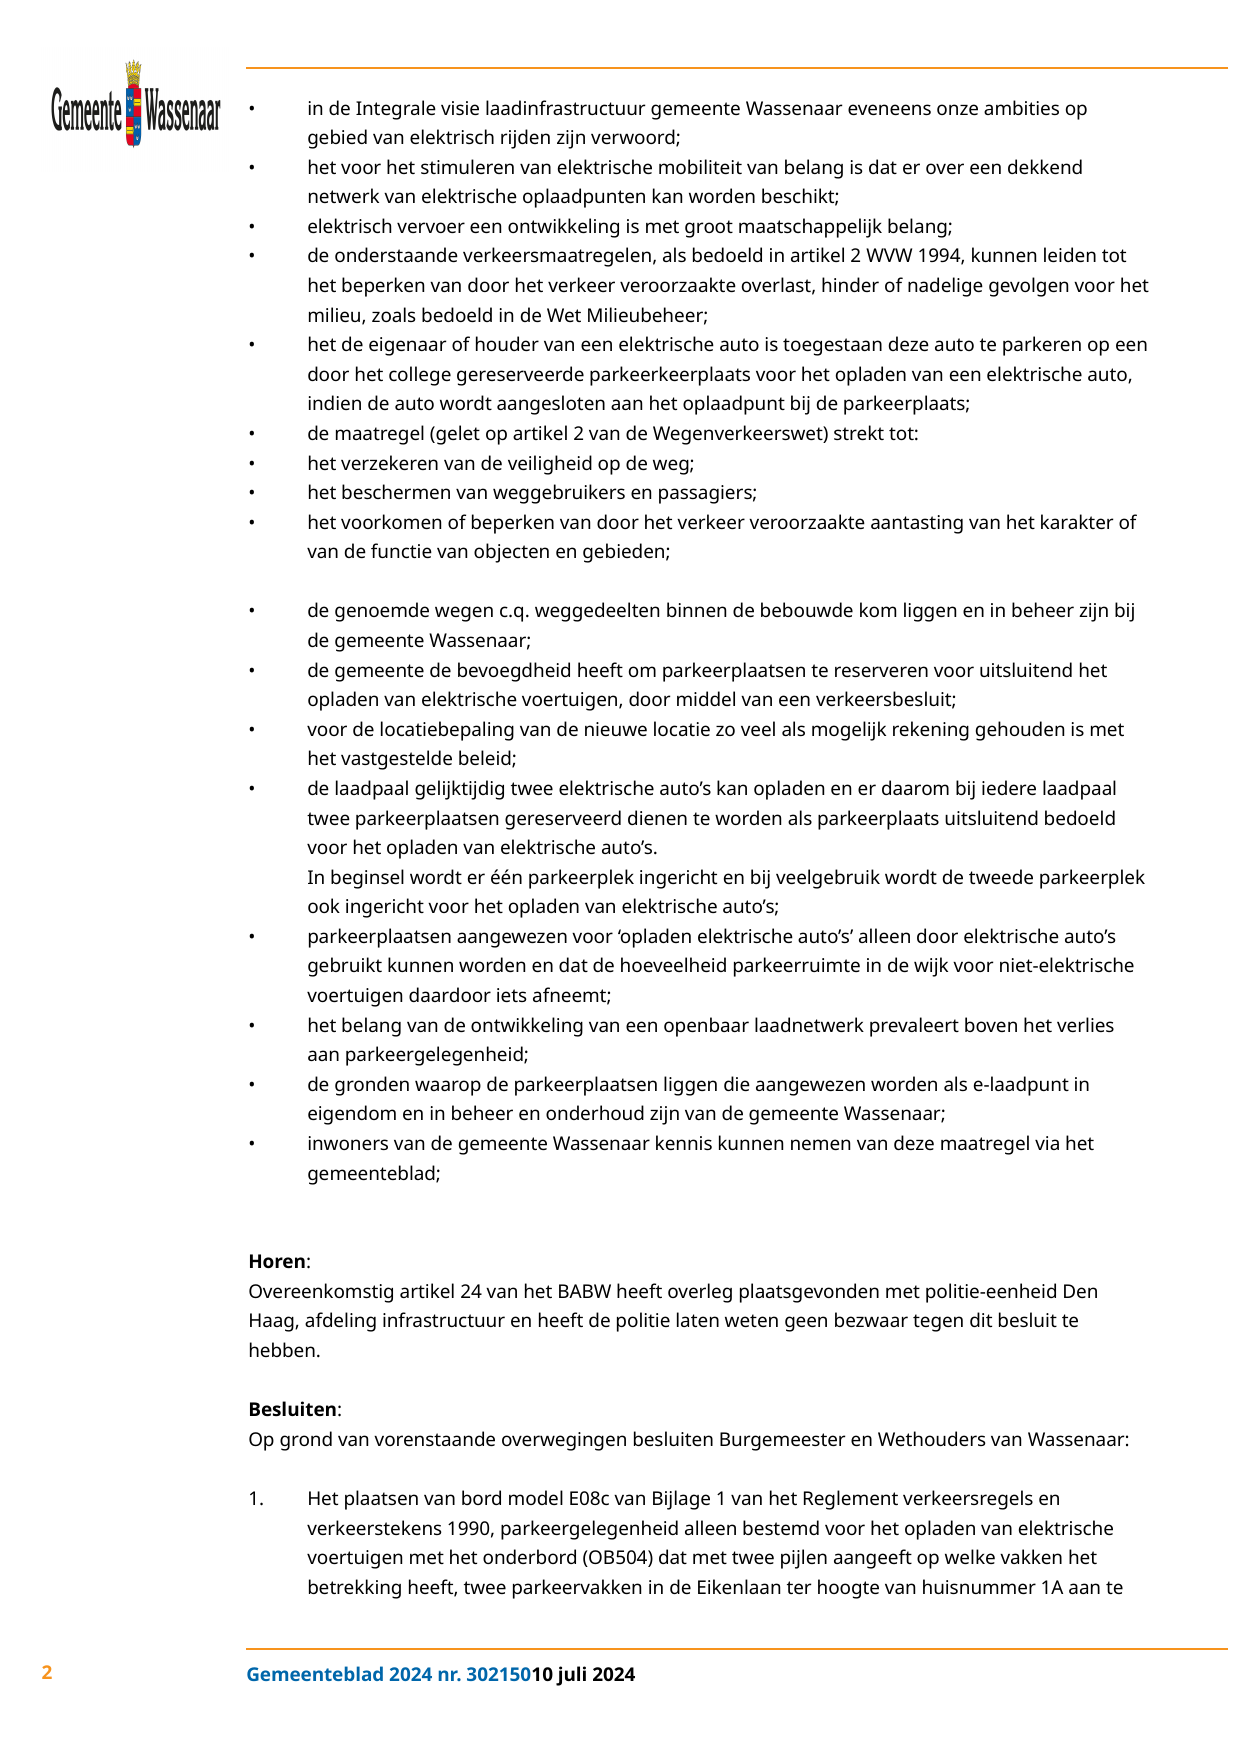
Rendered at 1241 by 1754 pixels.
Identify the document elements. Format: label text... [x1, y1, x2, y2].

list de laadpaal gelijktijdig twee elektrische auto’s kan opladen en er daarom bij iedere laadpaal twee parkeerplaatsen gereserveerd dienen te worden als parkeerplaats uitsluitend bedoeld voor het opladen van elektrische auto’s. [248, 775, 1152, 860]
list elektrisch vervoer een ontwikkeling is met groot maatschappelijk belang; [248, 213, 1152, 239]
picture [41, 47, 231, 172]
list voor de locatiebepaling van de nieuwe locatie zo veel als mogelijk rekening gehouden is met het vastgestelde beleid; [248, 716, 1152, 771]
list het beschermen van weggebruikers en passagiers; [248, 479, 1152, 505]
list de gemeente de bevoegdheid heeft om parkeerplaatsen te reserveren voor uitsluitend het opladen van elektrische voertuigen, door middel van een verkeersbesluit; [248, 657, 1152, 712]
list het de eigenaar of houder van een elektrische auto is toegestaan deze auto te parkeren op een door het college gereserveerde parkeerkeerplaats voor het opladen van een elektrische auto, indien de auto wordt aangesloten aan het oplaadpunt bij de parkeerplaats; [248, 331, 1152, 416]
text Overeenkomstig artikel 24 van het BABW heeft overleg plaatsgevonden met politie-eenheid Den Haag, afdeling infrastructuur en heeft de politie laten weten geen bezwaar tegen dit besluit te hebben. [248, 1278, 1152, 1363]
list parkeerplaatsen aangewezen voor ‘opladen elektrische auto’s’ alleen door elektrische auto’s gebruikt kunnen worden en dat de hoeveelheid parkeerruimte in de wijk voor niet-elektrische voertuigen daardoor iets afneemt; [248, 923, 1152, 1008]
list de maatregel (gelet op artikel 2 van de Wegenverkeerswet) strekt tot: [248, 420, 1152, 446]
list de genoemde wegen c.q. weggedeelten binnen de bebouwde kom liggen en in beheer zijn bij de gemeente Wassenaar; [248, 598, 1152, 653]
list de gronden waarop de parkeerplaatsen liggen die aangewezen worden als e-laadpunt in eigendom en in beheer en onderhoud zijn van de gemeente Wassenaar; [248, 1071, 1152, 1126]
list de onderstaande verkeersmaatregelen, als bedoeld in artikel 2 WVW 1994, kunnen leiden tot het beperken van door het verkeer veroorzaakte overlast, hinder of nadelige gevolgen voor het milieu, zoals bedoeld in de Wet Milieubeheer; [248, 243, 1152, 328]
list het belang van de ontwikkeling van een openbaar laadnetwerk prevaleert boven het verlies aan parkeergelegenheid; [248, 1012, 1152, 1067]
text Horen: [248, 1248, 1152, 1274]
list het voor het stimuleren van elektrische mobiliteit van belang is dat er over een dekkend netwerk van elektrische oplaadpunten kan worden beschikt; [248, 154, 1152, 209]
list het voorkomen of beperken van door het verkeer veroorzaakte aantasting van het karakter of van de functie van objecten en gebieden; [248, 509, 1152, 564]
list in de Integrale visie laadinfrastructuur gemeente Wassenaar eveneens onze ambities op gebied van elektrisch rijden zijn verwoord; [248, 95, 1152, 150]
text Besluiten: [248, 1396, 1152, 1422]
list het verzekeren van de veiligheid op de weg; [248, 450, 1152, 476]
list Het plaatsen van bord model E08c van Bijlage 1 van het Reglement verkeersregels en verkeerstekens 1990, parkeergelegenheid alleen bestemd voor het opladen van elektrische voertuigen met het onderbord (OB504) dat met twee pijlen aangeeft op welke vakken het betrekking heeft, twee parkeervakken in de Eikenlaan ter hoogte van huisnummer 1A aan te [248, 1485, 1152, 1600]
list inwoners van de gemeente Wassenaar kennis kunnen nemen van deze maatregel via het gemeenteblad; [248, 1130, 1152, 1186]
text Op grond van vorenstaande overwegingen besluiten Burgemeester en Wethouders van Wassenaar: [248, 1426, 1152, 1452]
list In beginsel wordt er één parkeerplek ingericht en bij veelgebruik wordt de tweede parkeerplek ook ingericht voor het opladen van elektrische auto’s; [248, 864, 1152, 919]
